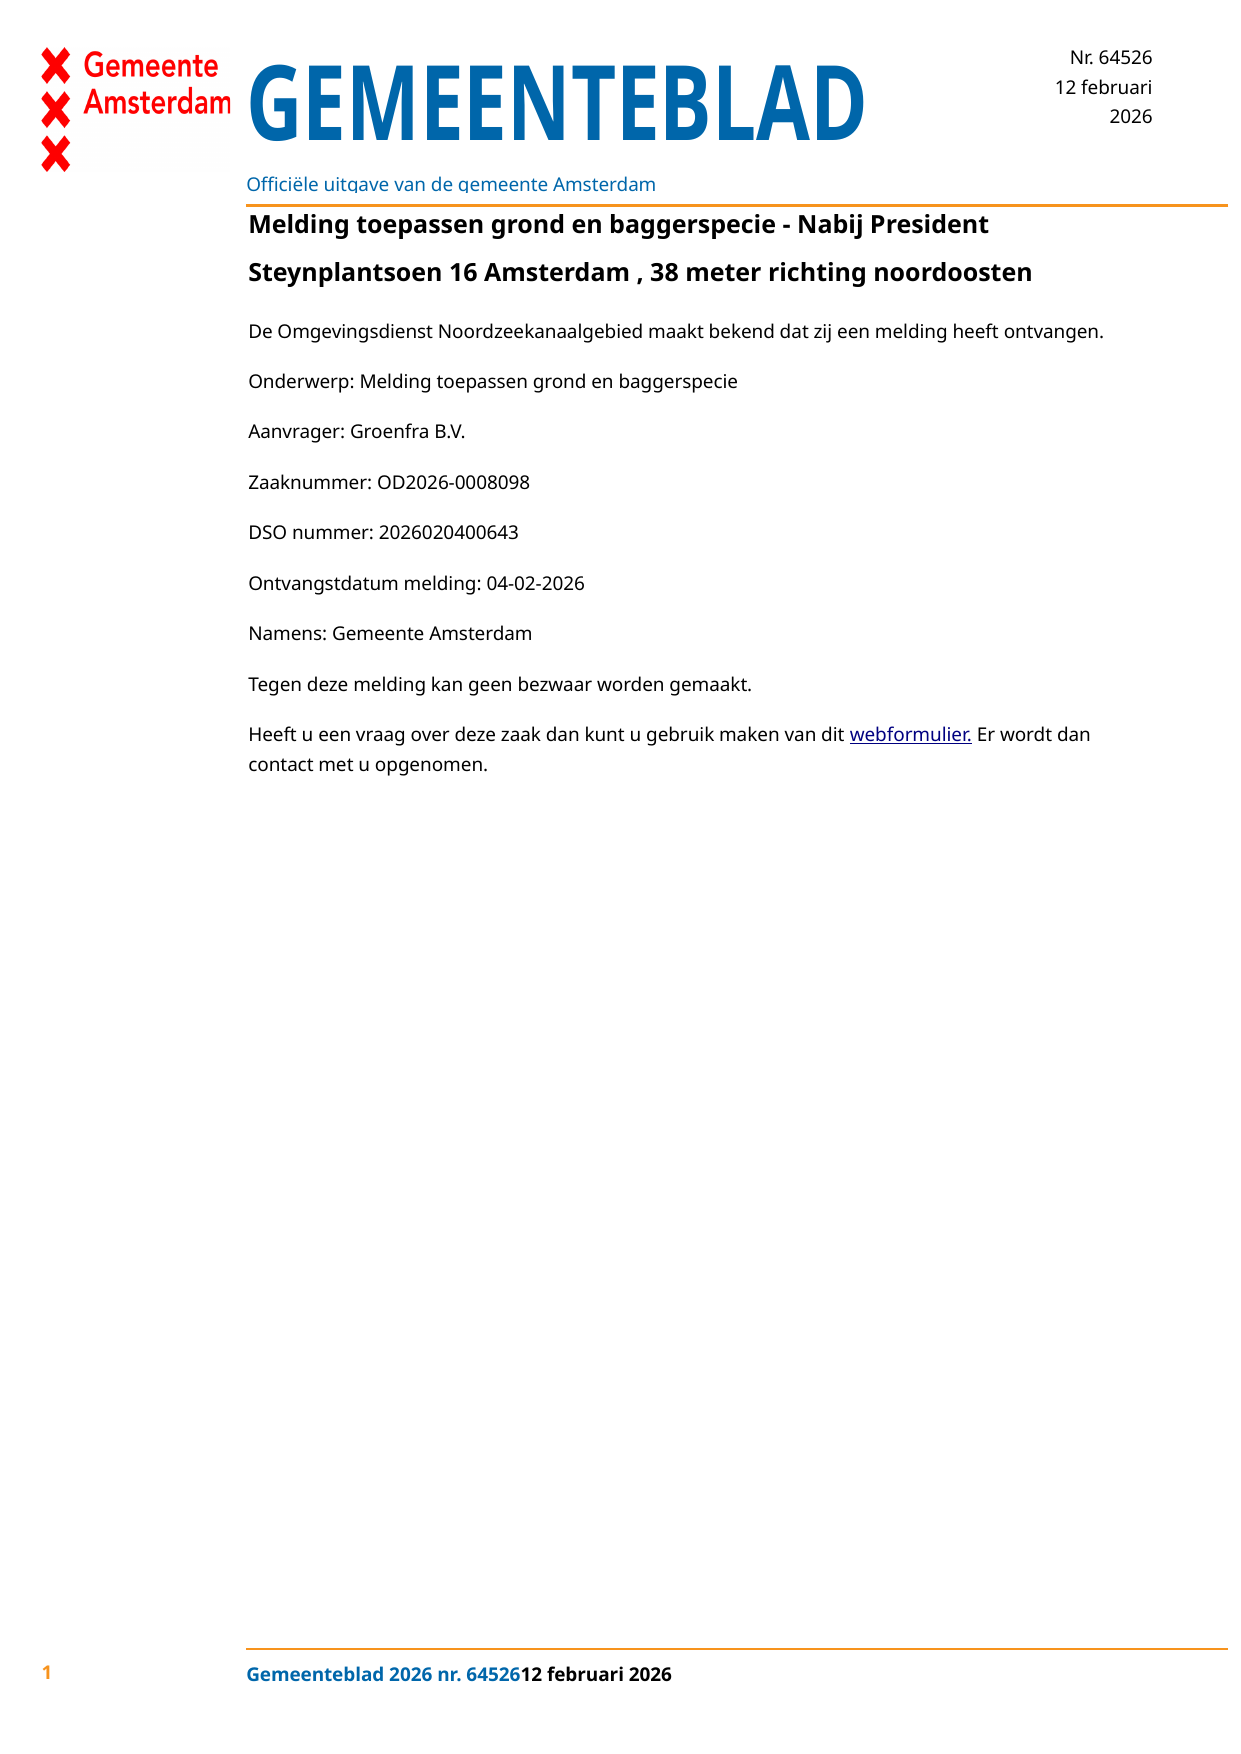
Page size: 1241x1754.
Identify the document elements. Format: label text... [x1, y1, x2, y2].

text Namens: Gemeente Amsterdam [248, 620, 1152, 646]
text Ontvangstdatum melding: 04-02-2026 [248, 570, 1152, 596]
picture [41, 47, 231, 172]
text DSO nummer: 2026020400643 [248, 519, 1152, 545]
text Melding toepassen grond en baggerspecie - Nabij President Steynplantsoen 16 Amsterdam , 38 meter richting noordoosten [248, 207, 1152, 288]
text Heeft u een vraag over deze zaak dan kunt u gebruik maken van dit webformulier. Er wordt dan contact met u opgenomen. [248, 721, 1152, 777]
text Tegen deze melding kan geen bezwaar worden gemaakt. [248, 671, 1152, 697]
text Aanvrager: Groenfra B.V. [248, 419, 1152, 444]
text Onderwerp: Melding toepassen grond en baggerspecie [248, 368, 1152, 394]
text Zaaknummer: OD2026-0008098 [248, 469, 1152, 495]
text De Omgevingsdienst Noordzeekanaalgebied maakt bekend dat zij een melding heeft ontvangen. [248, 318, 1152, 344]
